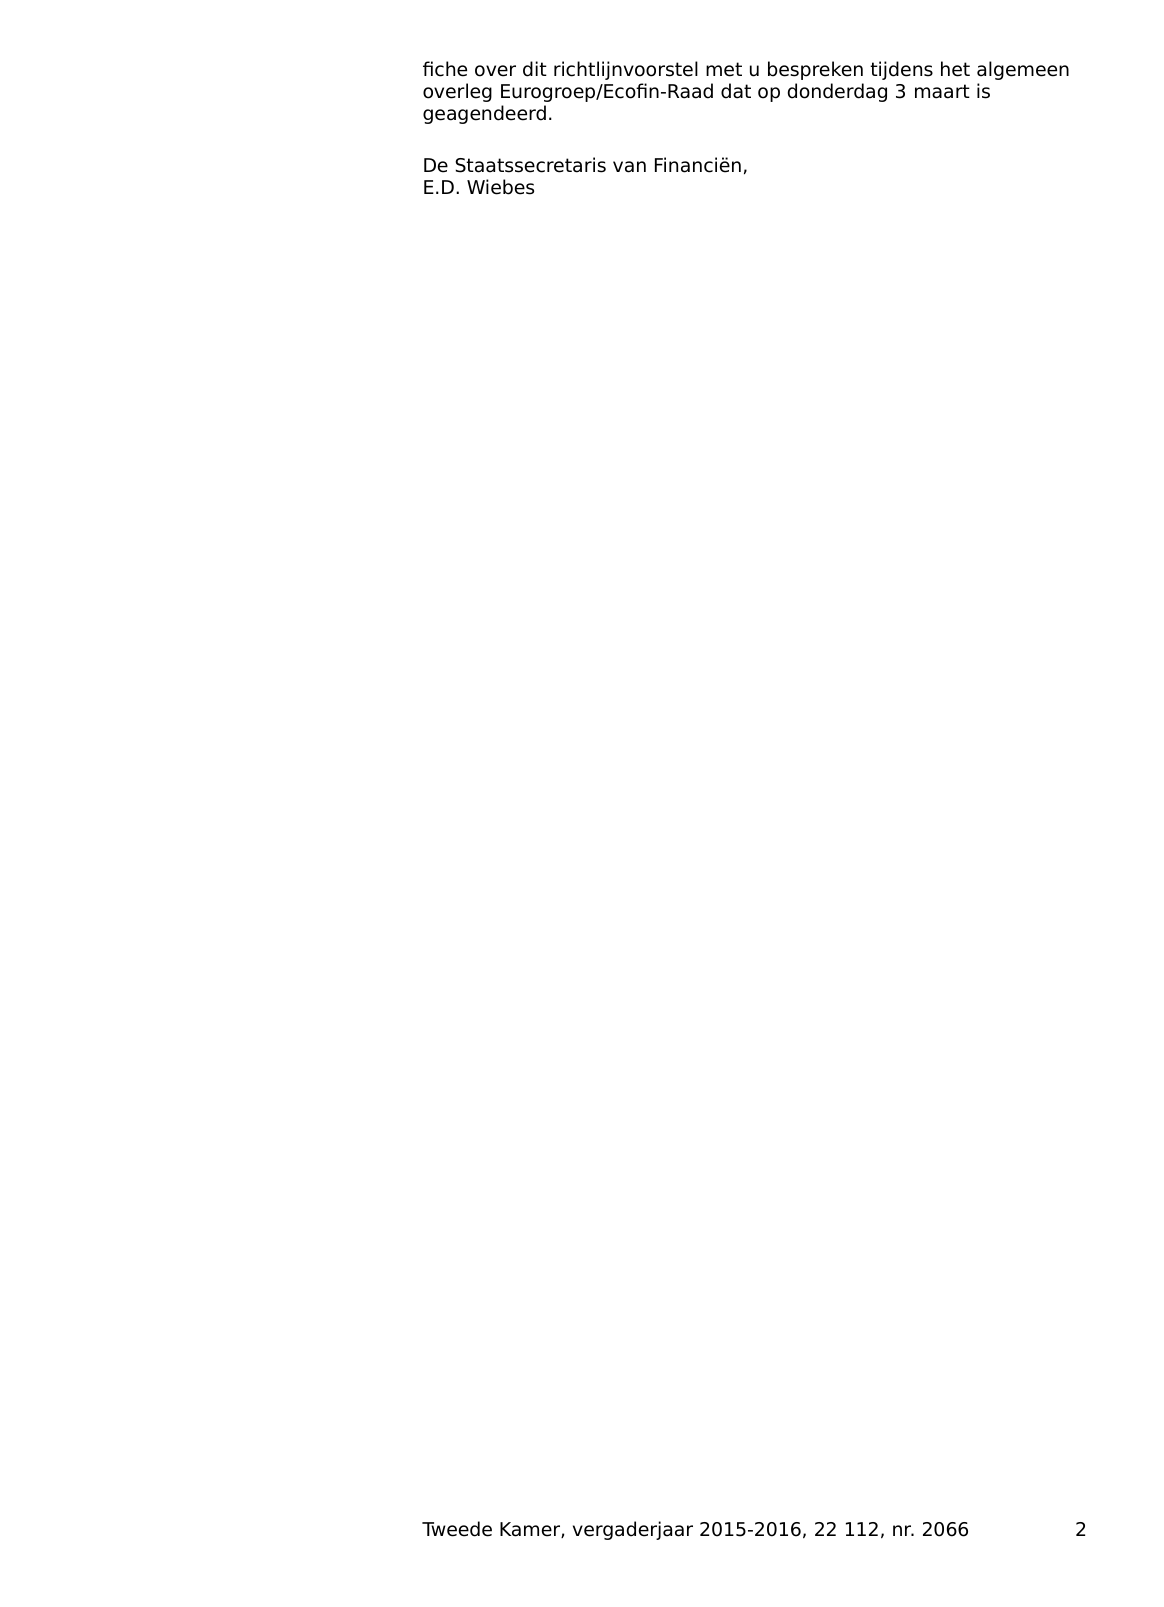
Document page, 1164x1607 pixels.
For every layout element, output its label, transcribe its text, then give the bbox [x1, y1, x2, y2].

text fiche over dit richtlijnvoorstel met u bespreken tijdens het algemeen overleg Eurogroep/Ecofin-Raad dat op donderdag 3 maart is geagendeerd. [422, 59, 1087, 125]
text De Staatssecretaris van Financiën, E.D. Wiebes [422, 155, 1087, 199]
